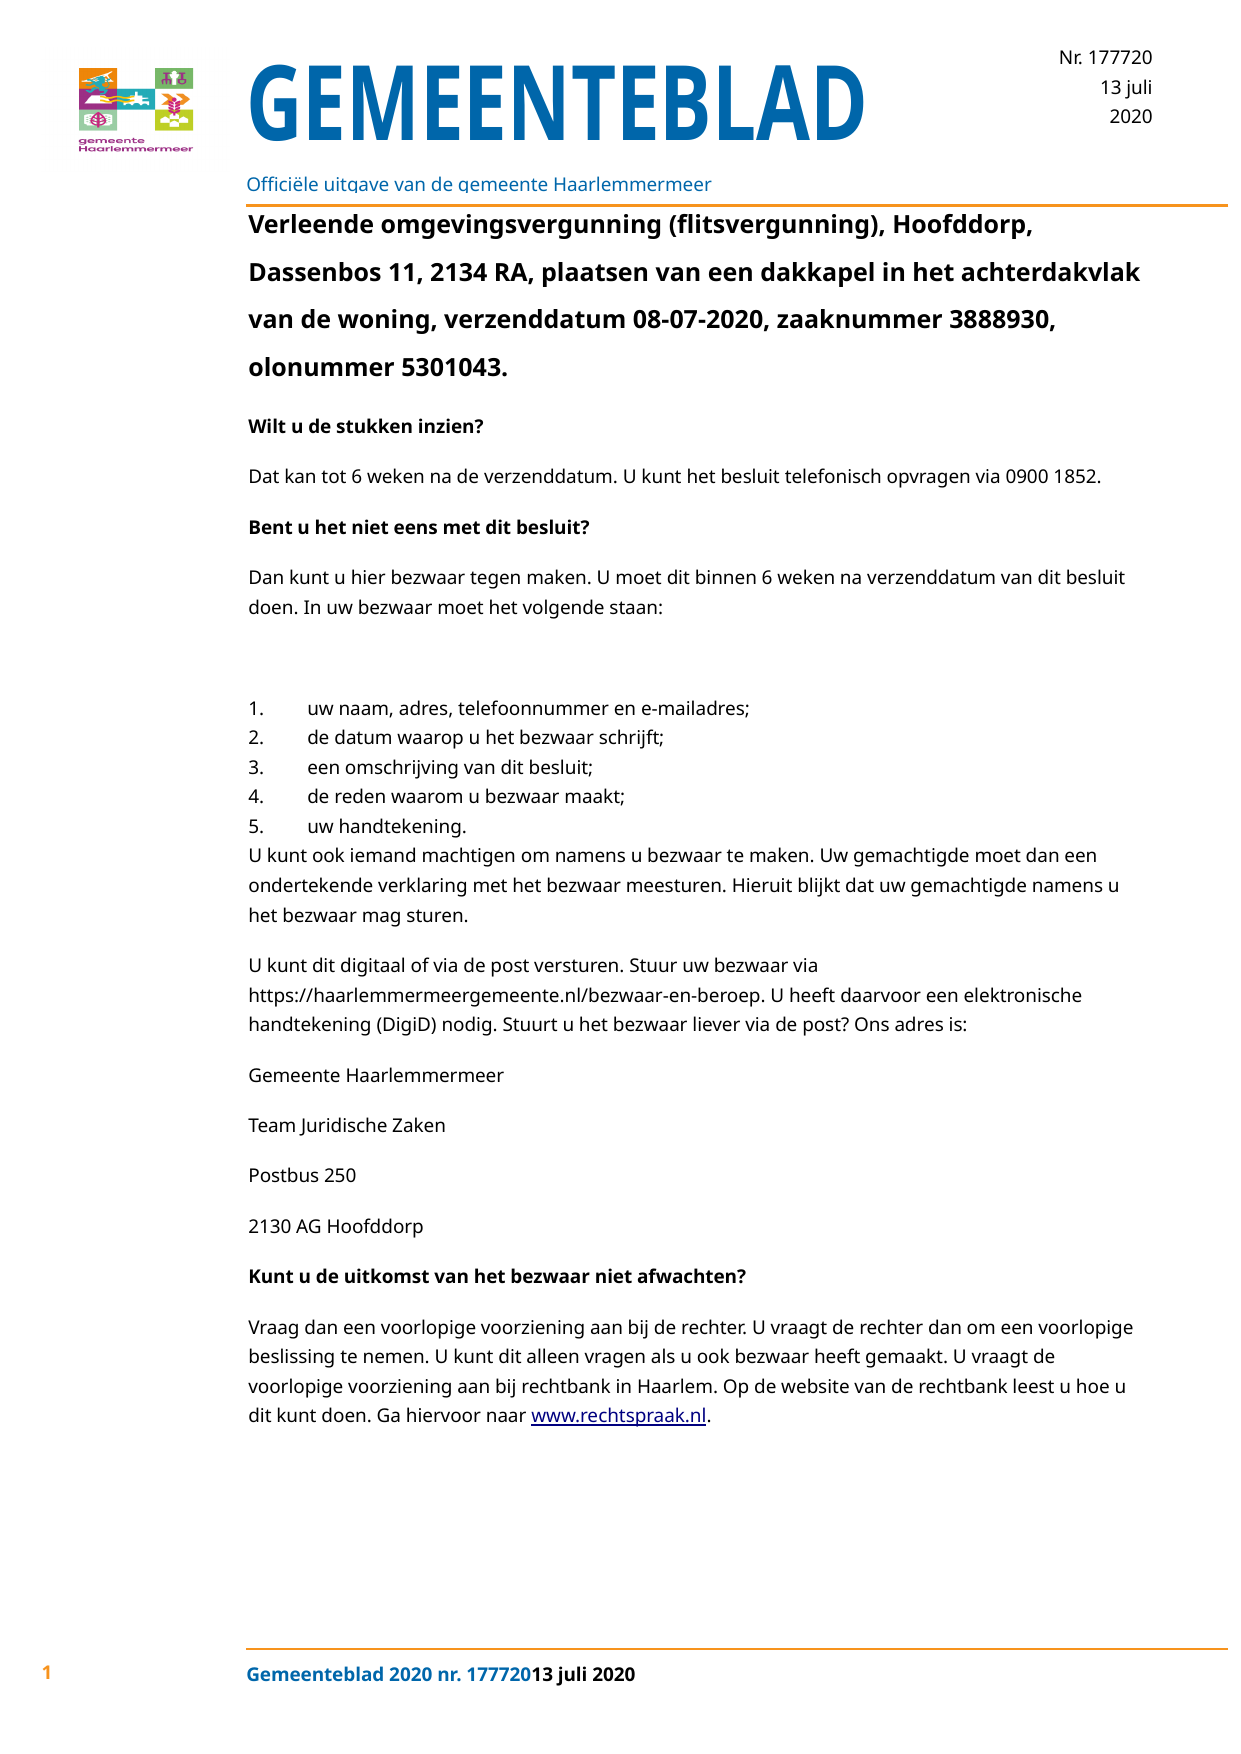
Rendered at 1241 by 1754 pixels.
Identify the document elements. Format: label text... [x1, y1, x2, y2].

text Postbus 250 [248, 1163, 1152, 1188]
text U kunt dit digitaal of via de post versturen. Stuur uw bezwaar via https://haarlemmermeergemeente.nl/bezwaar-en-beroep. U heeft daarvoor een elektronische handtekening (DigiD) nodig. Stuurt u het bezwaar liever via de post? Ons adres is: [248, 952, 1152, 1037]
picture [41, 47, 231, 172]
text Dat kan tot 6 weken na de verzenddatum. U kunt het besluit telefonisch opvragen via 0900 1852. [248, 463, 1152, 489]
text Wilt u de stukken inzien? [248, 413, 1152, 439]
text Verleende omgevingsvergunning (flitsvergunning), Hoofddorp, Dassenbos 11, 2134 RA, plaatsen van een dakkapel in het achterdakvlak van de woning, verzenddatum 08-07-2020, zaaknummer 3888930, olonummer 5301043. [248, 207, 1152, 384]
list de datum waarop u het bezwaar schrijft; [248, 724, 1152, 750]
text U kunt ook iemand machtigen om namens u bezwaar te maken. Uw gemachtigde moet dan een ondertekende verklaring met het bezwaar meesturen. Hieruit blijkt dat uw gemachtigde namens u het bezwaar mag sturen. [248, 843, 1152, 928]
text Dan kunt u hier bezwaar tegen maken. U moet dit binnen 6 weken na verzenddatum van dit besluit doen. In uw bezwaar moet het volgende staan: [248, 564, 1152, 620]
text 2130 AG Hoofddorp [248, 1213, 1152, 1239]
list een omschrijving van dit besluit; [248, 754, 1152, 780]
list uw naam, adres, telefoonnummer en e-mailadres; [248, 695, 1152, 721]
text Team Juridische Zaken [248, 1112, 1152, 1138]
text Kunt u de uitkomst van het bezwaar niet afwachten? [248, 1263, 1152, 1289]
list uw handtekening. [248, 813, 1152, 839]
list de reden waarom u bezwaar maakt; [248, 783, 1152, 809]
text Bent u het niet eens met dit besluit? [248, 514, 1152, 540]
text Gemeente Haarlemmermeer [248, 1062, 1152, 1088]
text Vraag dan een voorlopige voorziening aan bij de rechter. U vraagt de rechter dan om een voorlopige beslissing te nemen. U kunt dit alleen vragen als u ook bezwaar heeft gemaakt. U vraagt de voorlopige voorziening aan bij rechtbank in Haarlem. Op de website van de rechtbank leest u hoe u dit kunt doen. Ga hiervoor naar www.rechtspraak.nl. [248, 1314, 1152, 1428]
